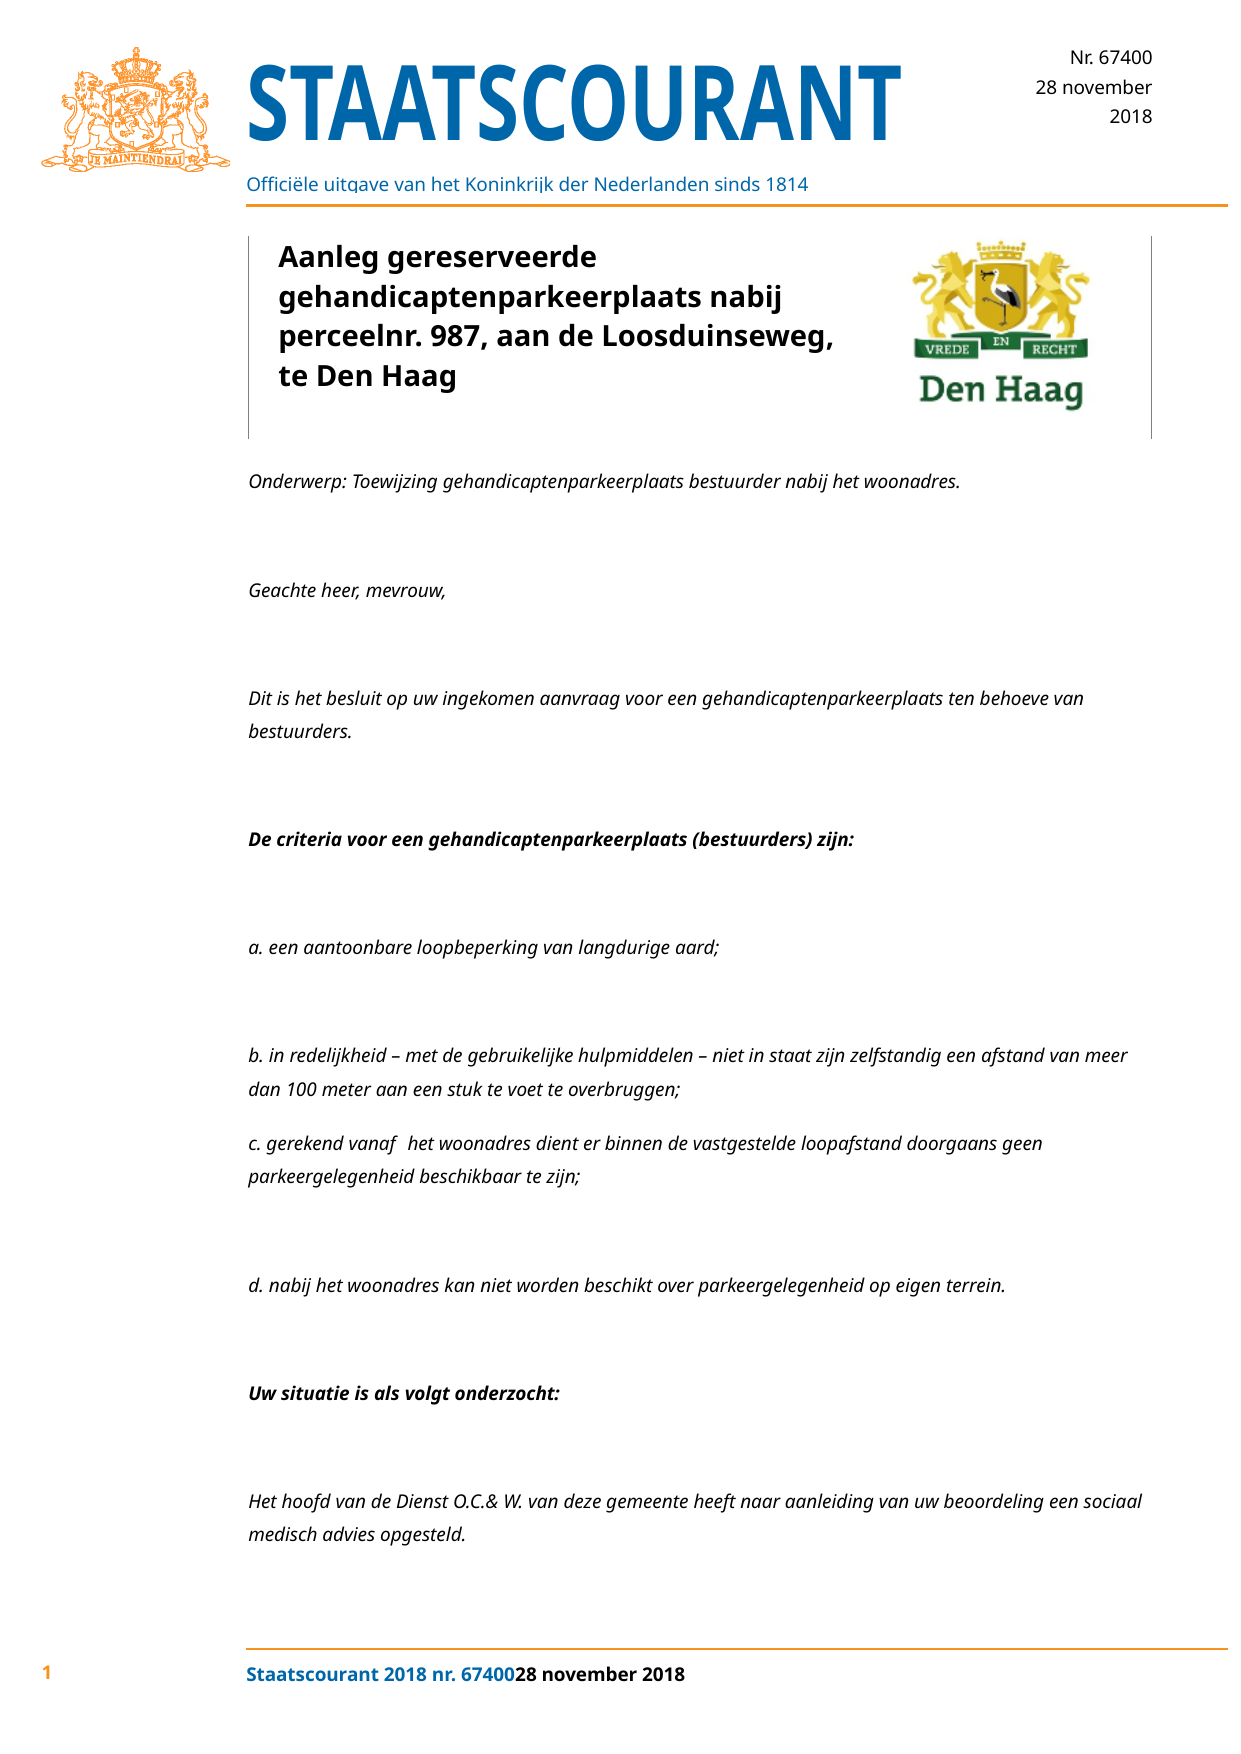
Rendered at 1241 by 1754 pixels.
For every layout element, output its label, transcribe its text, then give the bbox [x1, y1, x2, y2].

text d. nabij het woonadres kan niet worden beschikt over parkeergelegenheid op eigen terrein. [248, 1272, 1152, 1297]
text De criteria voor een gehandicaptenparkeerplaats (bestuurders) zijn: [248, 826, 1152, 852]
picture [899, 236, 1103, 414]
text Geachte heer, mevrouw, [248, 577, 1152, 602]
text a. een aantoonbare loopbeperking van langdurige aard; [248, 934, 1152, 960]
table_header [1103, 236, 1151, 413]
text Dit is het besluit op uw ingekomen aanvraag voor een gehandicaptenparkeerplaats ten behoeve van bestuurders. [248, 685, 1152, 744]
picture [41, 47, 231, 172]
text Onderwerp: Toewijzing gehandicaptenparkeerplaats bestuurder nabij het woonadres. [248, 469, 1152, 494]
text b. in redelijkheid – met de gebruikelijke hulpmiddelen – niet in staat zijn zelfstandig een afstand van meer dan 100 meter aan een stuk te voet te overbruggen; [248, 1043, 1152, 1102]
text Uw situatie is als volgt onderzocht: [248, 1380, 1152, 1406]
text Het hoofd van de Dienst O.C.& W. van deze gemeente heeft naar aanleiding van uw beoordeling een sociaal medisch advies opgesteld. [248, 1488, 1152, 1547]
text c. gerekend vanaf het woonadres dient er binnen de vastgestelde loopafstand doorgaans geen parkeergelegenheid beschikbaar te zijn; [248, 1130, 1152, 1189]
table_header [850, 236, 899, 413]
table_header Aanleg gereserveerde gehandicaptenparkeerplaats nabij perceelnr. 987, aan de Loosduinseweg, te Den Haag [249, 236, 850, 439]
table_header [850, 414, 1151, 439]
